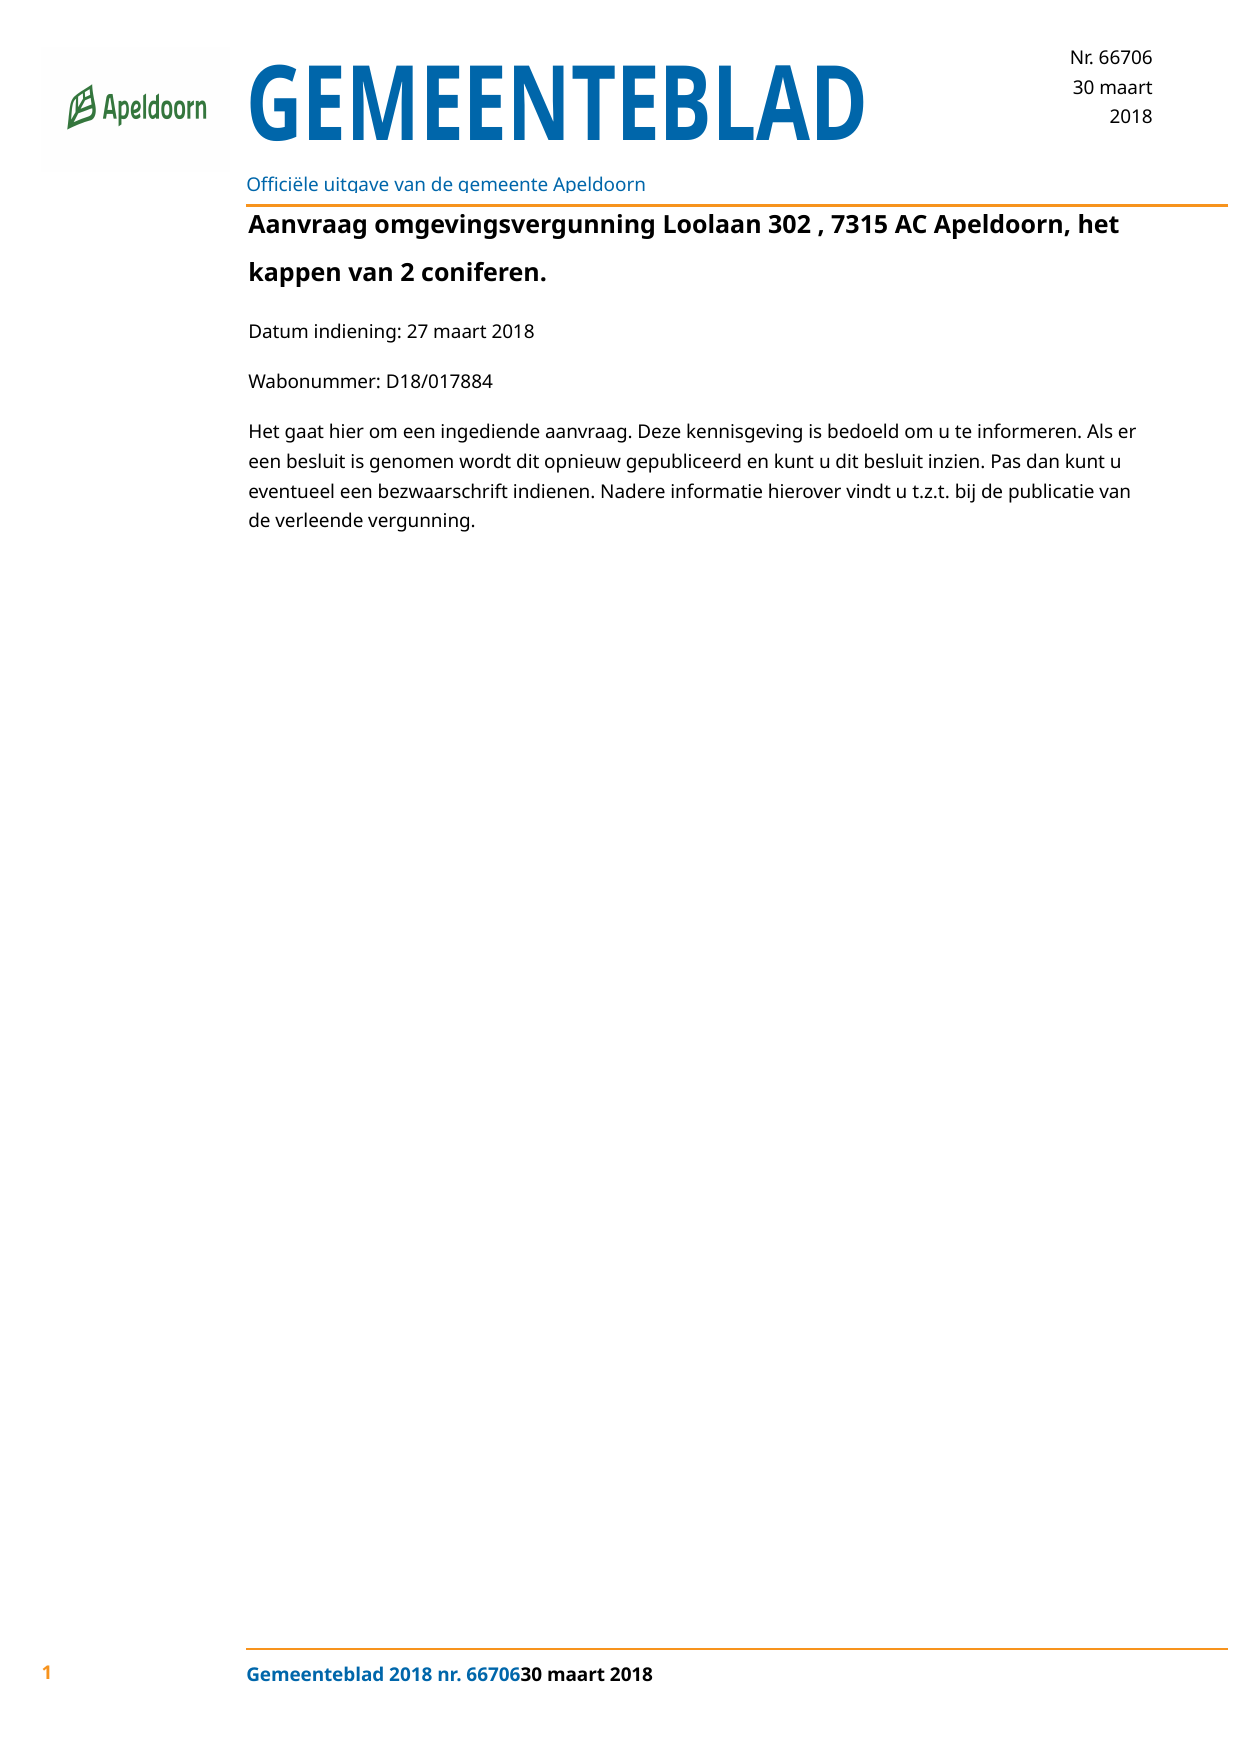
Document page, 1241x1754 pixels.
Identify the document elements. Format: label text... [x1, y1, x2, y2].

text Aanvraag omgevingsvergunning Loolaan 302 , 7315 AC Apeldoorn, het kappen van 2 coniferen. [248, 207, 1152, 288]
text Wabonummer: D18/017884 [248, 368, 1152, 394]
text Datum indiening: 27 maart 2018 [248, 318, 1152, 344]
text Het gaat hier om een ingediende aanvraag. Deze kennisgeving is bedoeld om u te informeren. Als er een besluit is genomen wordt dit opnieuw gepubliceerd en kunt u dit besluit inzien. Pas dan kunt u eventueel een bezwaarschrift indienen. Nadere informatie hierover vindt u t.z.t. bij de publicatie van de verleende vergunning. [248, 419, 1152, 533]
picture [41, 47, 231, 172]
